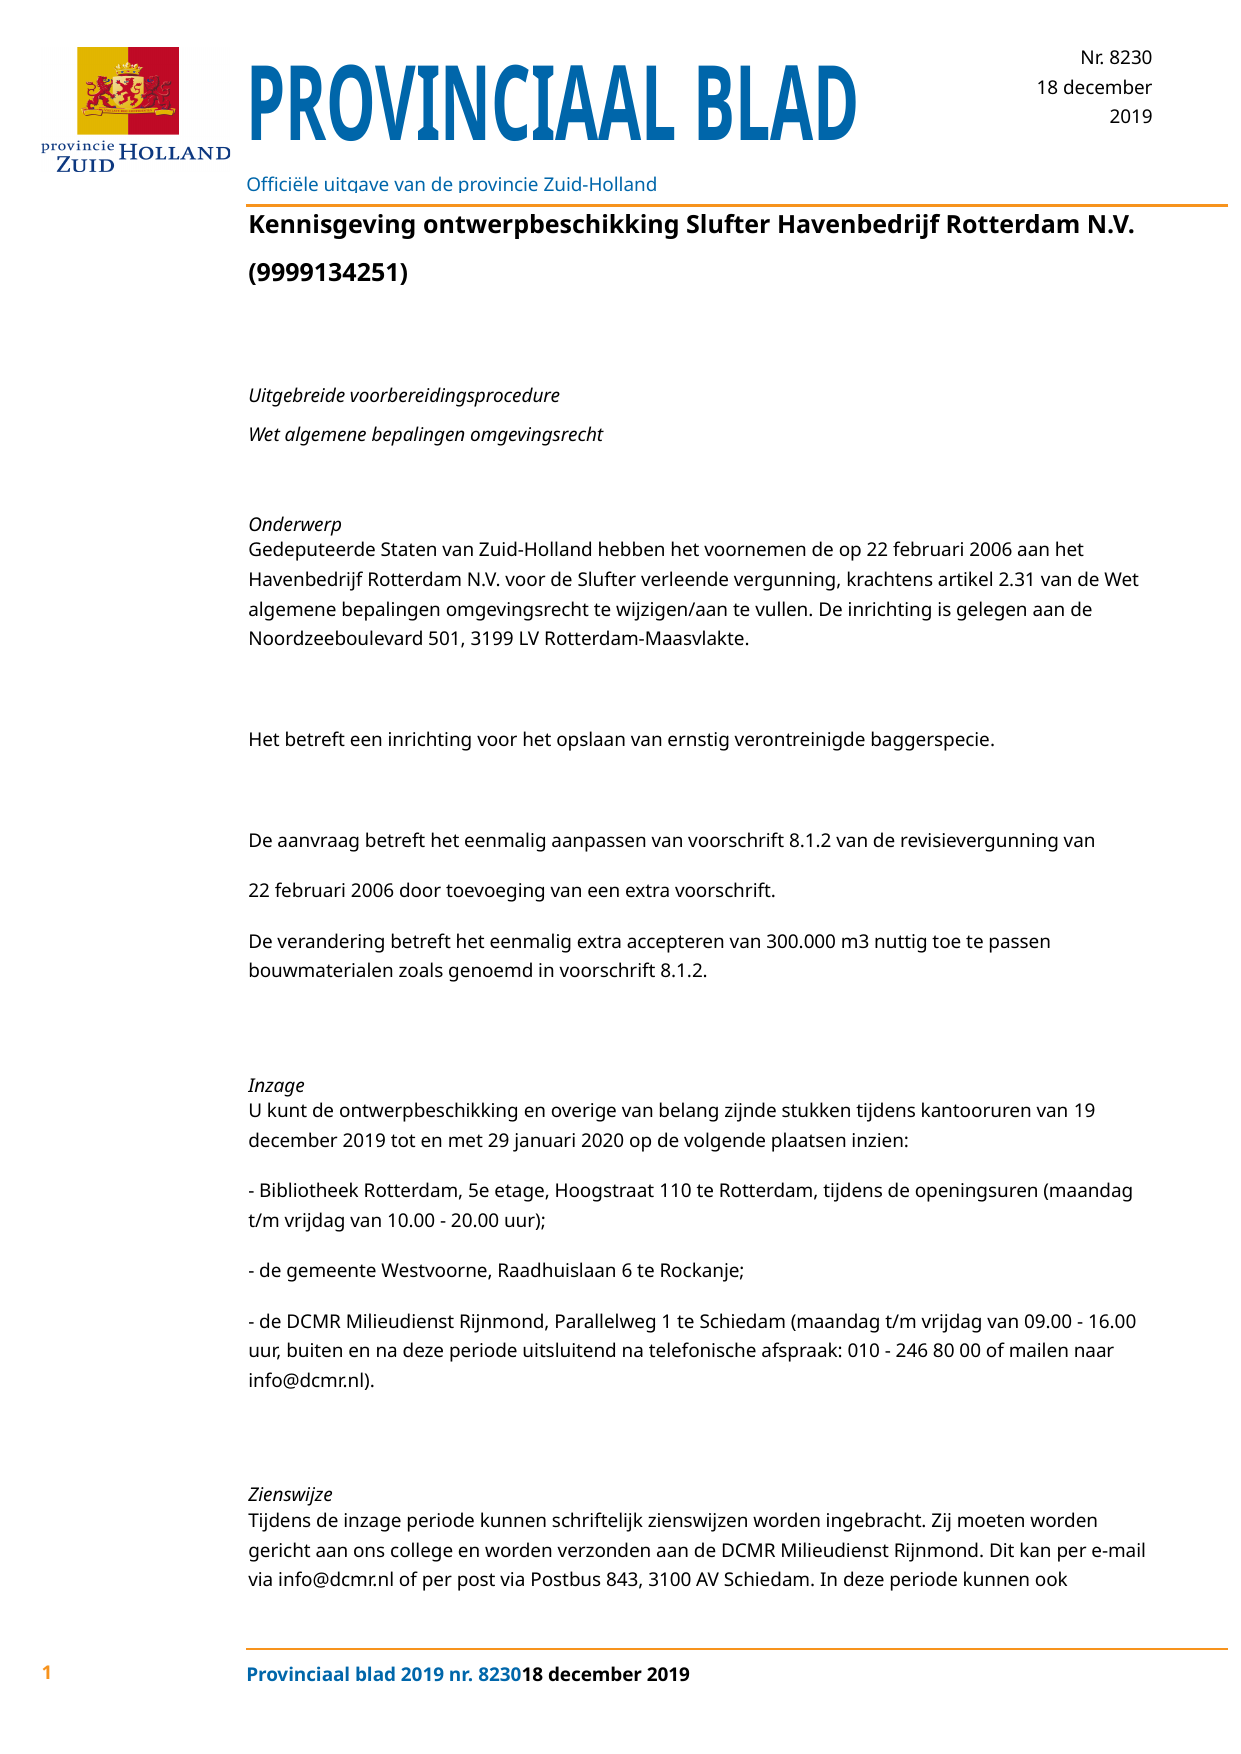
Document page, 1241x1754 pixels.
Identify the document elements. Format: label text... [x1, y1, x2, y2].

text Gedeputeerde Staten van Zuid-Holland hebben het voornemen de op 22 februari 2006 aan het Havenbedrijf Rotterdam N.V. voor de Slufter verleende vergunning, krachtens artikel 2.31 van de Wet algemene bepalingen omgevingsrecht te wijzigen/aan te vullen. De inrichting is gelegen aan de Noordzeeboulevard 501, 3199 LV Rotterdam-Maasvlakte. [248, 537, 1152, 651]
text De verandering betreft het eenmalig extra accepteren van 300.000 m3 nuttig toe te passen bouwmaterialen zoals genoemd in voorschrift 8.1.2. [248, 928, 1152, 983]
text Uitgebreide voorbereidingsprocedure [248, 382, 1152, 408]
text U kunt de ontwerpbeschikking en overige van belang zijnde stukken tijdens kantooruren van 19 december 2019 tot en met 29 januari 2020 op de volgende plaatsen inzien: [248, 1097, 1152, 1153]
text - Bibliotheek Rotterdam, 5e etage, Hoogstraat 110 te Rotterdam, tijdens de openingsuren (maandag t/m vrijdag van 10.00 - 20.00 uur); [248, 1177, 1152, 1233]
text 22 februari 2006 door toevoeging van een extra voorschrift. [248, 877, 1152, 903]
text Het betreft een inrichting voor het opslaan van ernstig verontreinigde baggerspecie. [248, 726, 1152, 752]
text Kennisgeving ontwerpbeschikking Slufter Havenbedrijf Rotterdam N.V. (9999134251) [248, 207, 1152, 288]
text - de DCMR Milieudienst Rijnmond, Parallelweg 1 te Schiedam (maandag t/m vrijdag van 09.00 - 16.00 uur, buiten en na deze periode uitsluitend na telefonische afspraak: 010 - 246 80 00 of mailen naar info@dcmr.nl). [248, 1308, 1152, 1393]
text Onderwerp [248, 511, 1152, 537]
text Inzage [248, 1072, 1152, 1097]
text Tijdens de inzage periode kunnen schriftelijk zienswijzen worden ingebracht. Zij moeten worden gericht aan ons college en worden verzonden aan de DCMR Milieudienst Rijnmond. Dit kan per e-mail via info@dcmr.nl of per post via Postbus 843, 3100 AV Schiedam. In deze periode kunnen ook [248, 1507, 1152, 1592]
text - de gemeente Westvoorne, Raadhuislaan 6 te Rockanje; [248, 1257, 1152, 1283]
text Wet algemene bepalingen omgevingsrecht [248, 421, 1152, 447]
text Zienswijze [248, 1481, 1152, 1507]
text De aanvraag betreft het eenmalig aanpassen van voorschrift 8.1.2 van de revisievergunning van [248, 827, 1152, 853]
picture [41, 47, 231, 172]
